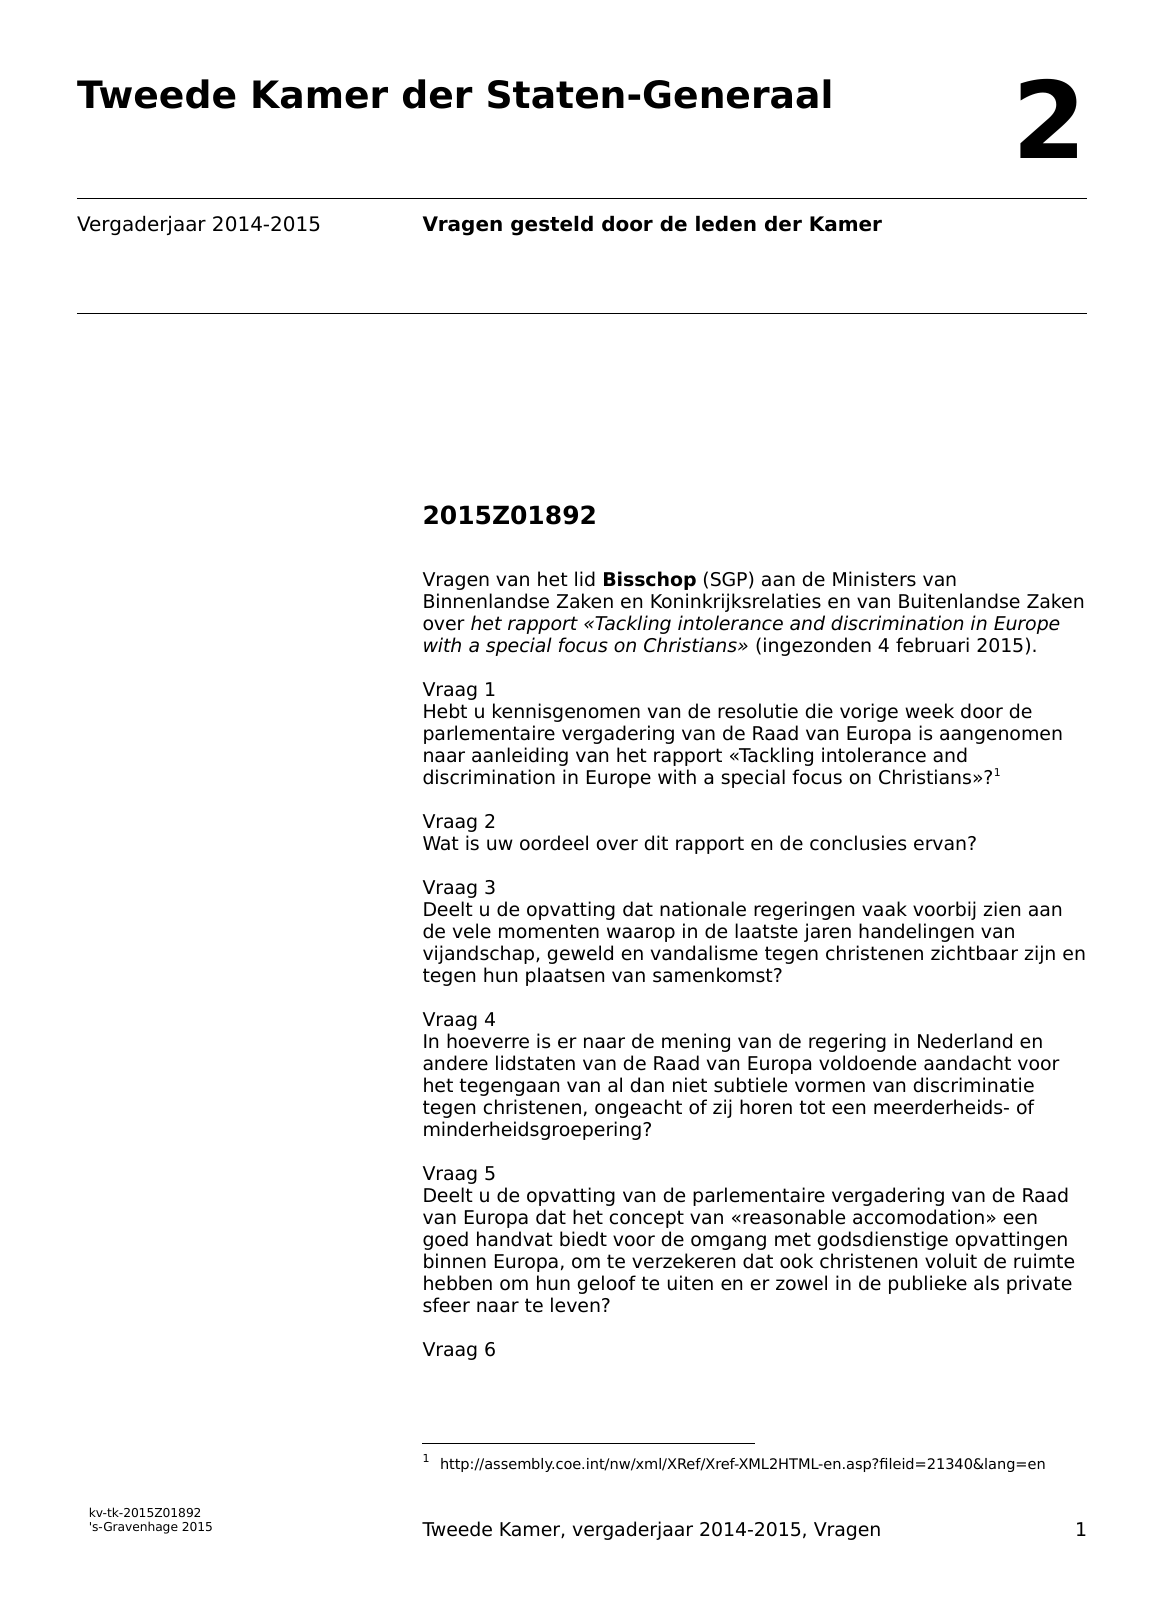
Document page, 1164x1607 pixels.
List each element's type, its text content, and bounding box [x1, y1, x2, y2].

text Vraag 4 [422, 1009, 1087, 1031]
text Deelt u de opvatting dat nationale regeringen vaak voorbij zien aan de vele momenten waarop in de laatste jaren handelingen van vijandschap, geweld en vandalisme tegen christenen zichtbaar zijn en tegen hun plaatsen van samenkomst? [422, 899, 1087, 987]
text Vraag 3 [422, 877, 1087, 899]
text 2015Z01892 [422, 501, 1087, 531]
text kv-tk-2015Z01892 [88, 1506, 323, 1520]
text Vraag 1 [422, 679, 1087, 701]
table_cell Vergaderjaar 2014-2015 [77, 199, 422, 313]
text Vragen van het lid Bisschop (SGP) aan de Ministers van Binnenlandse Zaken en Koninkrijksrelaties en van Buitenlandse Zaken over het rapport «Tackling intolerance and discrimination in Europe with a special focus on Christians» (ingezonden 4 februari 2015). [422, 569, 1087, 657]
text Vraag 6 [422, 1339, 1087, 1361]
text Deelt u de opvatting van de parlementaire vergadering van de Raad van Europa dat het concept van «reasonable accomodation» een goed handvat biedt voor de omgang met godsdienstige opvattingen binnen Europa, om te verzekeren dat ook christenen voluit de ruimte hebben om hun geloof te uiten en er zowel in de publieke als private sfeer naar te leven? [422, 1185, 1087, 1317]
table_header Tweede Kamer der Staten-Generaal [77, 59, 886, 198]
text Vraag 5 [422, 1163, 1087, 1185]
text 's-Gravenhage 2015 [88, 1520, 323, 1534]
text Vraag 2 [422, 811, 1087, 833]
table_cell Vragen gesteld door de leden der Kamer [422, 199, 1087, 313]
text In hoeverre is er naar de mening van de regering in Nederland en andere lidstaten van de Raad van Europa voldoende aandacht voor het tegengaan van al dan niet subtiele vormen van discriminatie tegen christenen, ongeacht of zij horen tot een meerderheids- of minderheidsgroepering? [422, 1031, 1087, 1141]
text Hebt u kennisgenomen van de resolutie die vorige week door de parlementaire vergadering van de Raad van Europa is aangenomen naar aanleiding van het rapport «Tackling intolerance and discrimination in Europe with a special focus on Christians»? [422, 701, 1087, 789]
text http://assembly.coe.int/nw/xml/XRef/Xref-XML2HTML-en.asp?fileid=21340&lang=en [422, 1452, 1087, 1474]
text Wat is uw oordeel over dit rapport en de conclusies ervan? [422, 833, 1087, 855]
table_header 2 [886, 59, 1087, 198]
